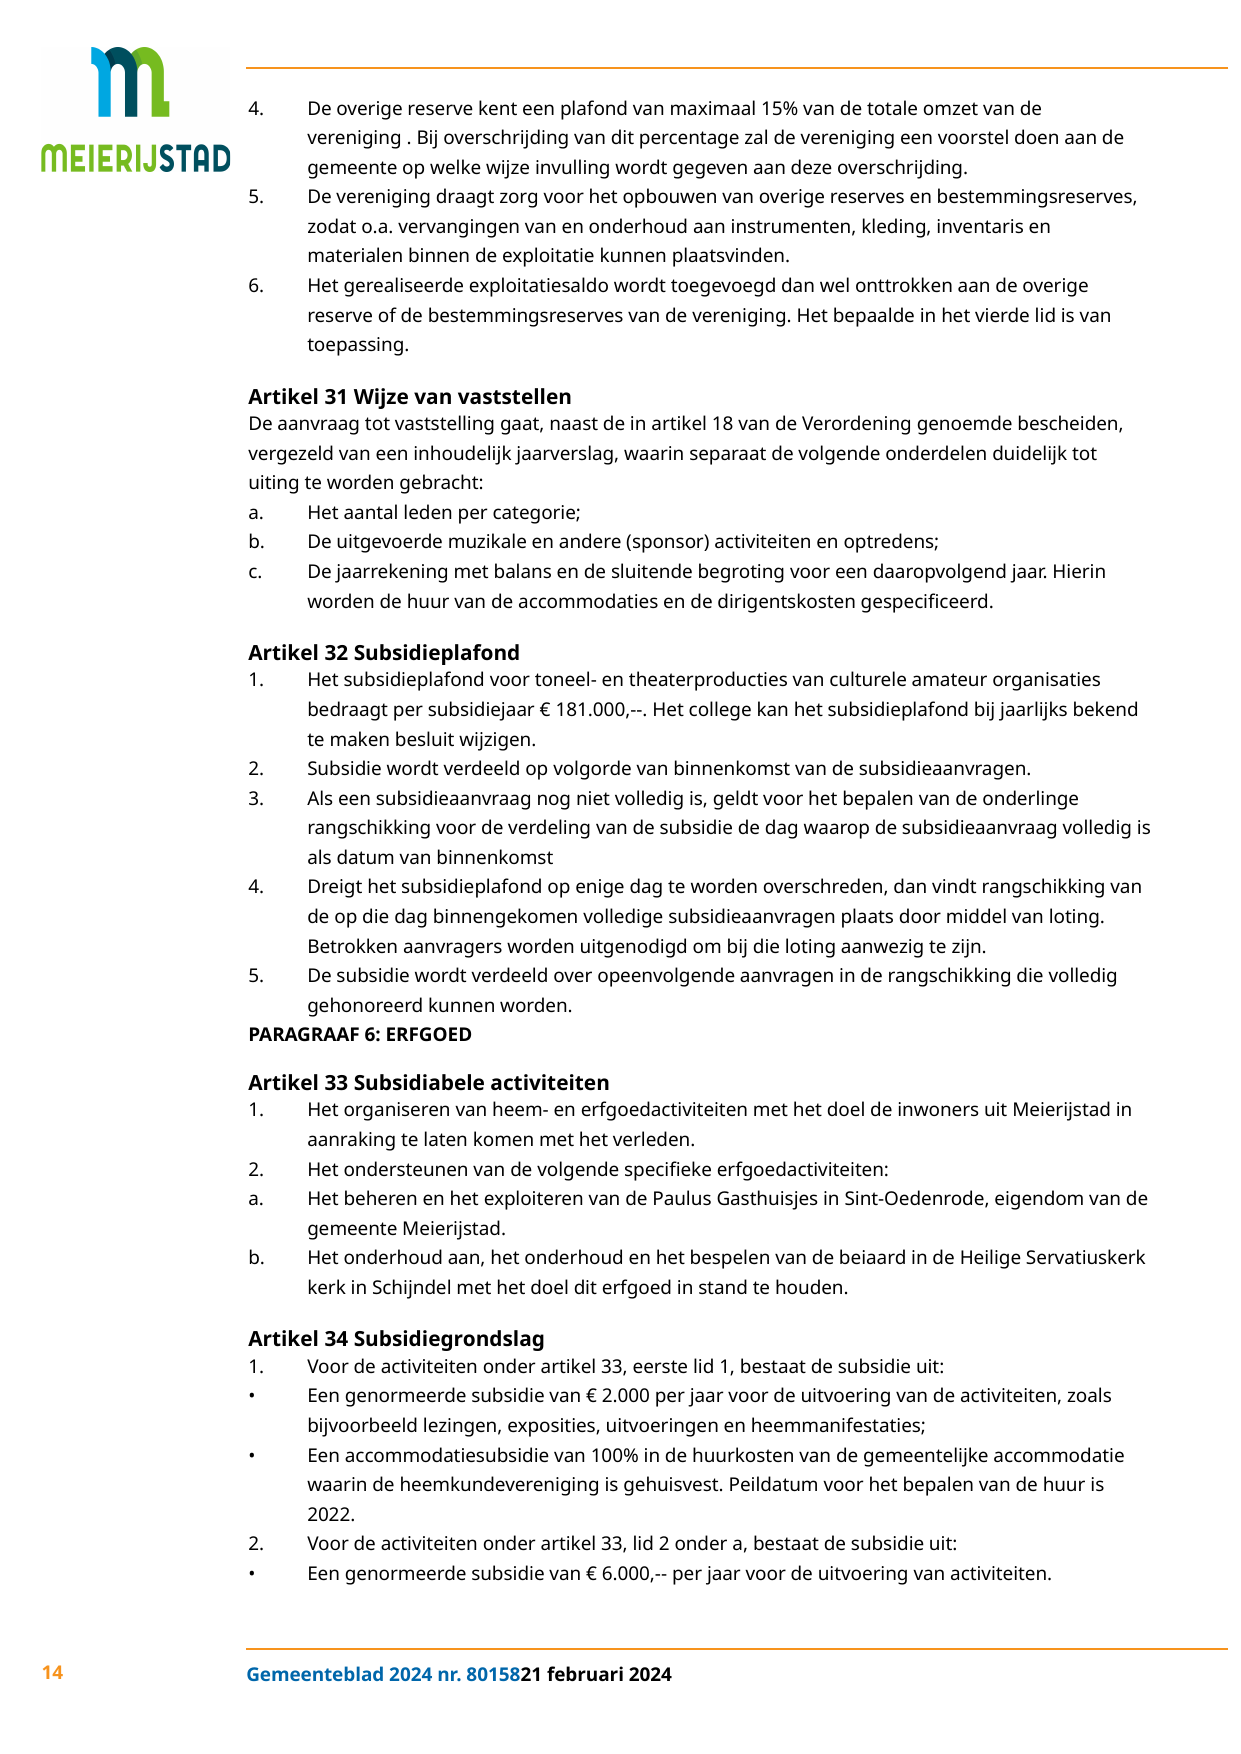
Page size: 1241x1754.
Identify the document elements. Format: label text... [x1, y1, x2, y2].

list Een accommodatiesubsidie van 100% in de huurkosten van de gemeentelijke accommodatie waarin de heemkundevereniging is gehuisvest. Peildatum voor het bepalen van de huur is 2022. [248, 1442, 1152, 1527]
list Een genormeerde subsidie van € 2.000 per jaar voor de uitvoering van de activiteiten, zoals bijvoorbeeld lezingen, exposities, uitvoeringen en heemmanifestaties; [248, 1383, 1152, 1438]
list Het aantal leden per categorie; [248, 499, 1152, 525]
list Subsidie wordt verdeeld op volgorde van binnenkomst van de subsidieaanvragen. [248, 755, 1152, 781]
text Artikel 34 Subsidiegrondslag [248, 1324, 1152, 1353]
text Artikel 33 Subsidiabele activiteiten [248, 1068, 1152, 1097]
list Het onderhoud aan, het onderhoud en het bespelen van de beiaard in de Heilige Servatiuskerk kerk in Schijndel met het doel dit erfgoed in stand te houden. [248, 1244, 1152, 1300]
list Als een subsidieaanvraag nog niet volledig is, geldt voor het bepalen van de onderlinge rangschikking voor de verdeling van de subsidie de dag waarop de subsidieaanvraag volledig is als datum van binnenkomst [248, 785, 1152, 870]
text Artikel 32 Subsidieplafond [248, 638, 1152, 667]
list Een genormeerde subsidie van € 6.000,-- per jaar voor de uitvoering van activiteiten. [248, 1560, 1152, 1586]
list Het organiseren van heem- en erfgoedactiviteiten met het doel de inwoners uit Meierijstad in aanraking te laten komen met het verleden. [248, 1097, 1152, 1152]
list Het gerealiseerde exploitatiesaldo wordt toegevoegd dan wel onttrokken aan de overige reserve of de bestemmingsreserves van de vereniging. Het bepaalde in het vierde lid is van toepassing. [248, 272, 1152, 357]
list De vereniging draagt zorg voor het opbouwen van overige reserves en bestemmingsreserves, zodat o.a. vervangingen van en onderhoud aan instrumenten, kleding, inventaris en materialen binnen de exploitatie kunnen plaatsvinden. [248, 183, 1152, 268]
list Voor de activiteiten onder artikel 33, eerste lid 1, bestaat de subsidie uit: [248, 1353, 1152, 1379]
list De overige reserve kent een plafond van maximaal 15% van de totale omzet van de vereniging . Bij overschrijding van dit percentage zal de vereniging een voorstel doen aan de gemeente op welke wijze invulling wordt gegeven aan deze overschrijding. [248, 95, 1152, 180]
text De aanvraag tot vaststelling gaat, naast de in artikel 18 van de Verordening genoemde bescheiden, vergezeld van een inhoudelijk jaarverslag, waarin separaat de volgende onderdelen duidelijk tot uiting te worden gebracht: [248, 410, 1152, 495]
text PARAGRAAF 6: ERFGOED [248, 1022, 1152, 1047]
list Dreigt het subsidieplafond op enige dag te worden overschreden, dan vindt rangschikking van de op die dag binnengekomen volledige subsidieaanvragen plaats door middel van loting. Betrokken aanvragers worden uitgenodigd om bij die loting aanwezig te zijn. [248, 874, 1152, 959]
list Voor de activiteiten onder artikel 33, lid 2 onder a, bestaat de subsidie uit: [248, 1531, 1152, 1556]
list Het subsidieplafond voor toneel- en theaterproducties van culturele amateur organisaties bedraagt per subsidiejaar € 181.000,--. Het college kan het subsidieplafond bij jaarlijks bekend te maken besluit wijzigen. [248, 667, 1152, 752]
text Artikel 31 Wijze van vaststellen [248, 382, 1152, 410]
list De uitgevoerde muzikale en andere (sponsor) activiteiten en optredens; [248, 529, 1152, 554]
list De subsidie wordt verdeeld over opeenvolgende aanvragen in de rangschikking die volledig gehonoreerd kunnen worden. [248, 962, 1152, 1018]
list De jaarrekening met balans en de sluitende begroting voor een daaropvolgend jaar. Hierin worden de huur van de accommodaties en de dirigentskosten gespecificeerd. [248, 558, 1152, 613]
picture [41, 47, 231, 172]
list Het beheren en het exploiteren van de Paulus Gasthuisjes in Sint-Oedenrode, eigendom van de gemeente Meierijstad. [248, 1185, 1152, 1241]
list Het ondersteunen van de volgende specifieke erfgoedactiviteiten: [248, 1156, 1152, 1182]
